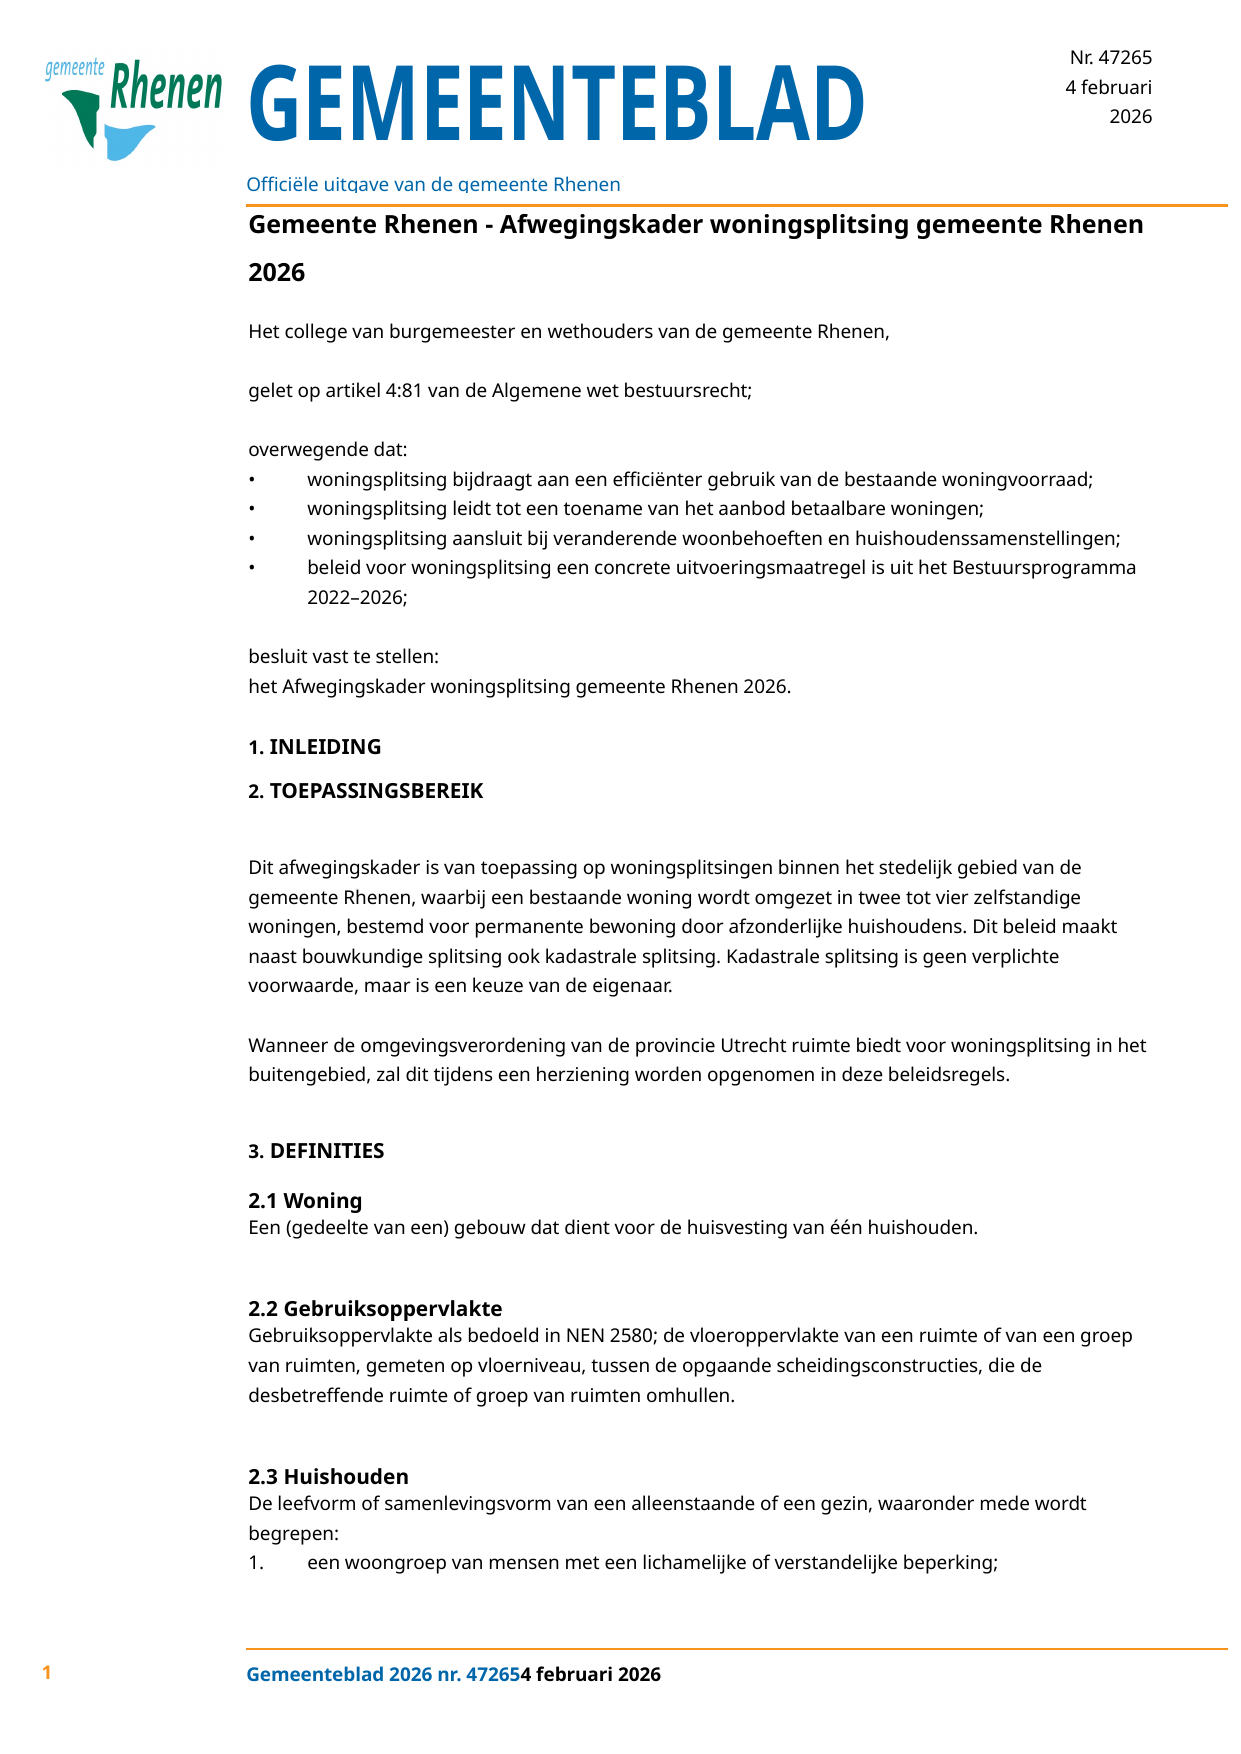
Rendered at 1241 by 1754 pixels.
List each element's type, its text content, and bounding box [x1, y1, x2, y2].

list woningsplitsing bijdraagt aan een efficiënter gebruik van de bestaande woningvoorraad; [248, 466, 1152, 492]
text 1. INLEIDING [248, 732, 1152, 761]
text De leefvorm of samenlevingsvorm van een alleenstaande of een gezin, waaronder mede wordt begrepen: [248, 1490, 1152, 1546]
text 2. TOEPASSINGSBEREIK [248, 777, 1152, 805]
list woningsplitsing leidt tot een toename van het aanbod betaalbare woningen; [248, 495, 1152, 521]
text 3. DEFINITIES [248, 1137, 1152, 1165]
list beleid voor woningsplitsing een concrete uitvoeringsmaatregel is uit het Bestuursprogramma 2022–2026; [248, 554, 1152, 610]
text 2.2 Gebruiksoppervlakte [248, 1294, 1152, 1323]
text Dit afwegingskader is van toepassing op woningsplitsingen binnen het stedelijk gebied van de gemeente Rhenen, waarbij een bestaande woning wordt omgezet in twee tot vier zelfstandige woningen, bestemd voor permanente bewoning door afzonderlijke huishoudens. Dit beleid maakt naast bouwkundige splitsing ook kadastrale splitsing. Kadastrale splitsing is geen verplichte voorwaarde, maar is een keuze van de eigenaar. [248, 854, 1152, 998]
text Het college van burgemeester en wethouders van de gemeente Rhenen, [248, 318, 1152, 344]
picture [41, 47, 231, 172]
text 2.3 Huishouden [248, 1462, 1152, 1490]
text het Afwegingskader woningsplitsing gemeente Rhenen 2026. [248, 673, 1152, 699]
list een woongroep van mensen met een lichamelijke of verstandelijke beperking; [248, 1549, 1152, 1575]
text Gebruiksoppervlakte als bedoeld in NEN 2580; de vloeroppervlakte van een ruimte of van een groep van ruimten, gemeten op vloerniveau, tussen de opgaande scheidingsconstructies, die de desbetreffende ruimte of groep van ruimten omhullen. [248, 1323, 1152, 1408]
text gelet op artikel 4:81 van de Algemene wet bestuursrecht; [248, 377, 1152, 403]
text 2.1 Woning [248, 1186, 1152, 1214]
text Wanneer de omgevingsverordening van de provincie Utrecht ruimte biedt voor woningsplitsing in het buitengebied, zal dit tijdens een herziening worden opgenomen in deze beleidsregels. [248, 1032, 1152, 1087]
text Gemeente Rhenen - Afwegingskader woningsplitsing gemeente Rhenen 2026 [248, 207, 1152, 288]
text overwegende dat: [248, 436, 1152, 462]
list woningsplitsing aansluit bij veranderende woonbehoeften en huishoudenssamenstellingen; [248, 525, 1152, 551]
text besluit vast te stellen: [248, 643, 1152, 669]
text Een (gedeelte van een) gebouw dat dient voor de huisvesting van één huishouden. [248, 1214, 1152, 1240]
